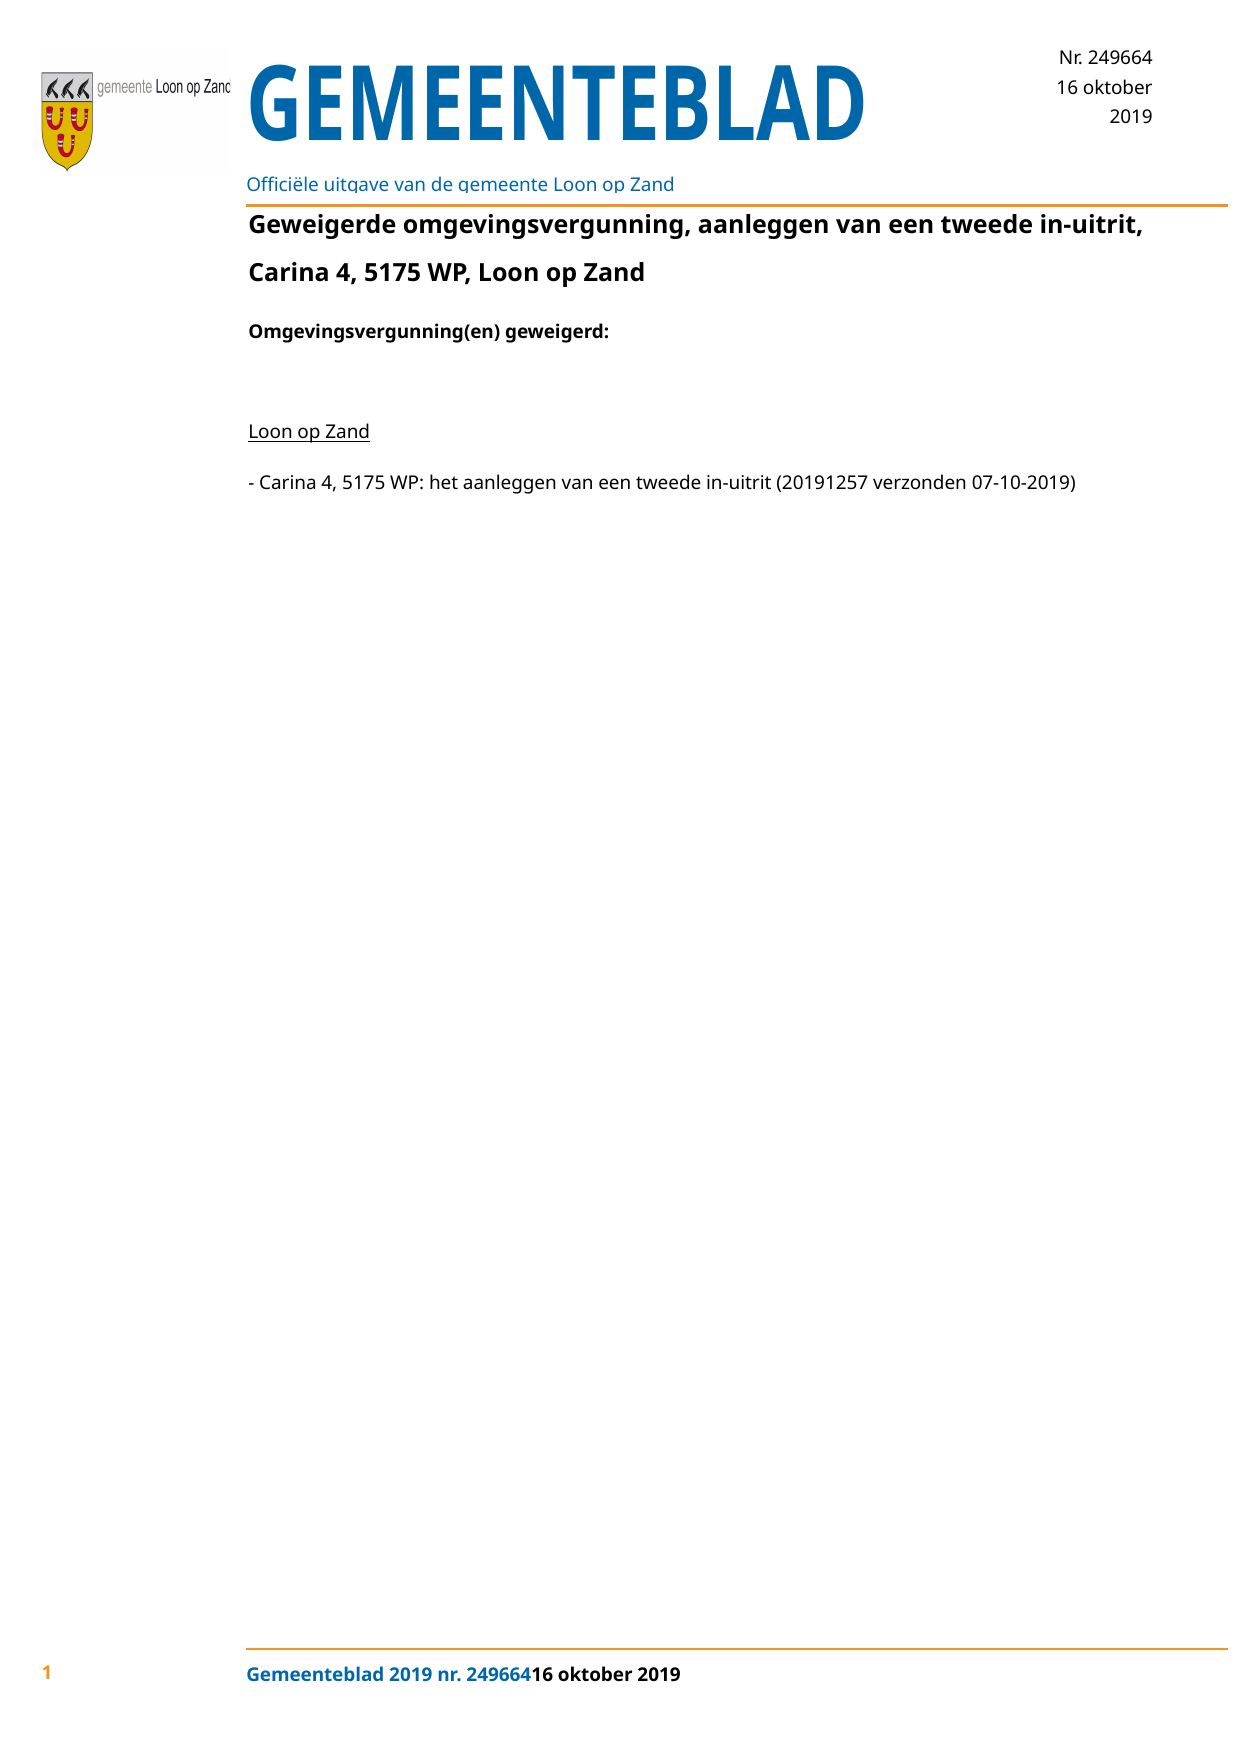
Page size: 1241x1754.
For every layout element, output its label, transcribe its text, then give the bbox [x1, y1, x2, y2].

text Omgevingsvergunning(en) geweigerd: [248, 318, 1152, 344]
text - Carina 4, 5175 WP: het aanleggen van een tweede in-uitrit (20191257 verzonden 07-10-2019) [248, 469, 1152, 495]
picture [41, 47, 231, 172]
text Geweigerde omgevingsvergunning, aanleggen van een tweede in-uitrit, Carina 4, 5175 WP, Loon op Zand [248, 207, 1152, 288]
text Loon op Zand [248, 419, 1152, 444]
